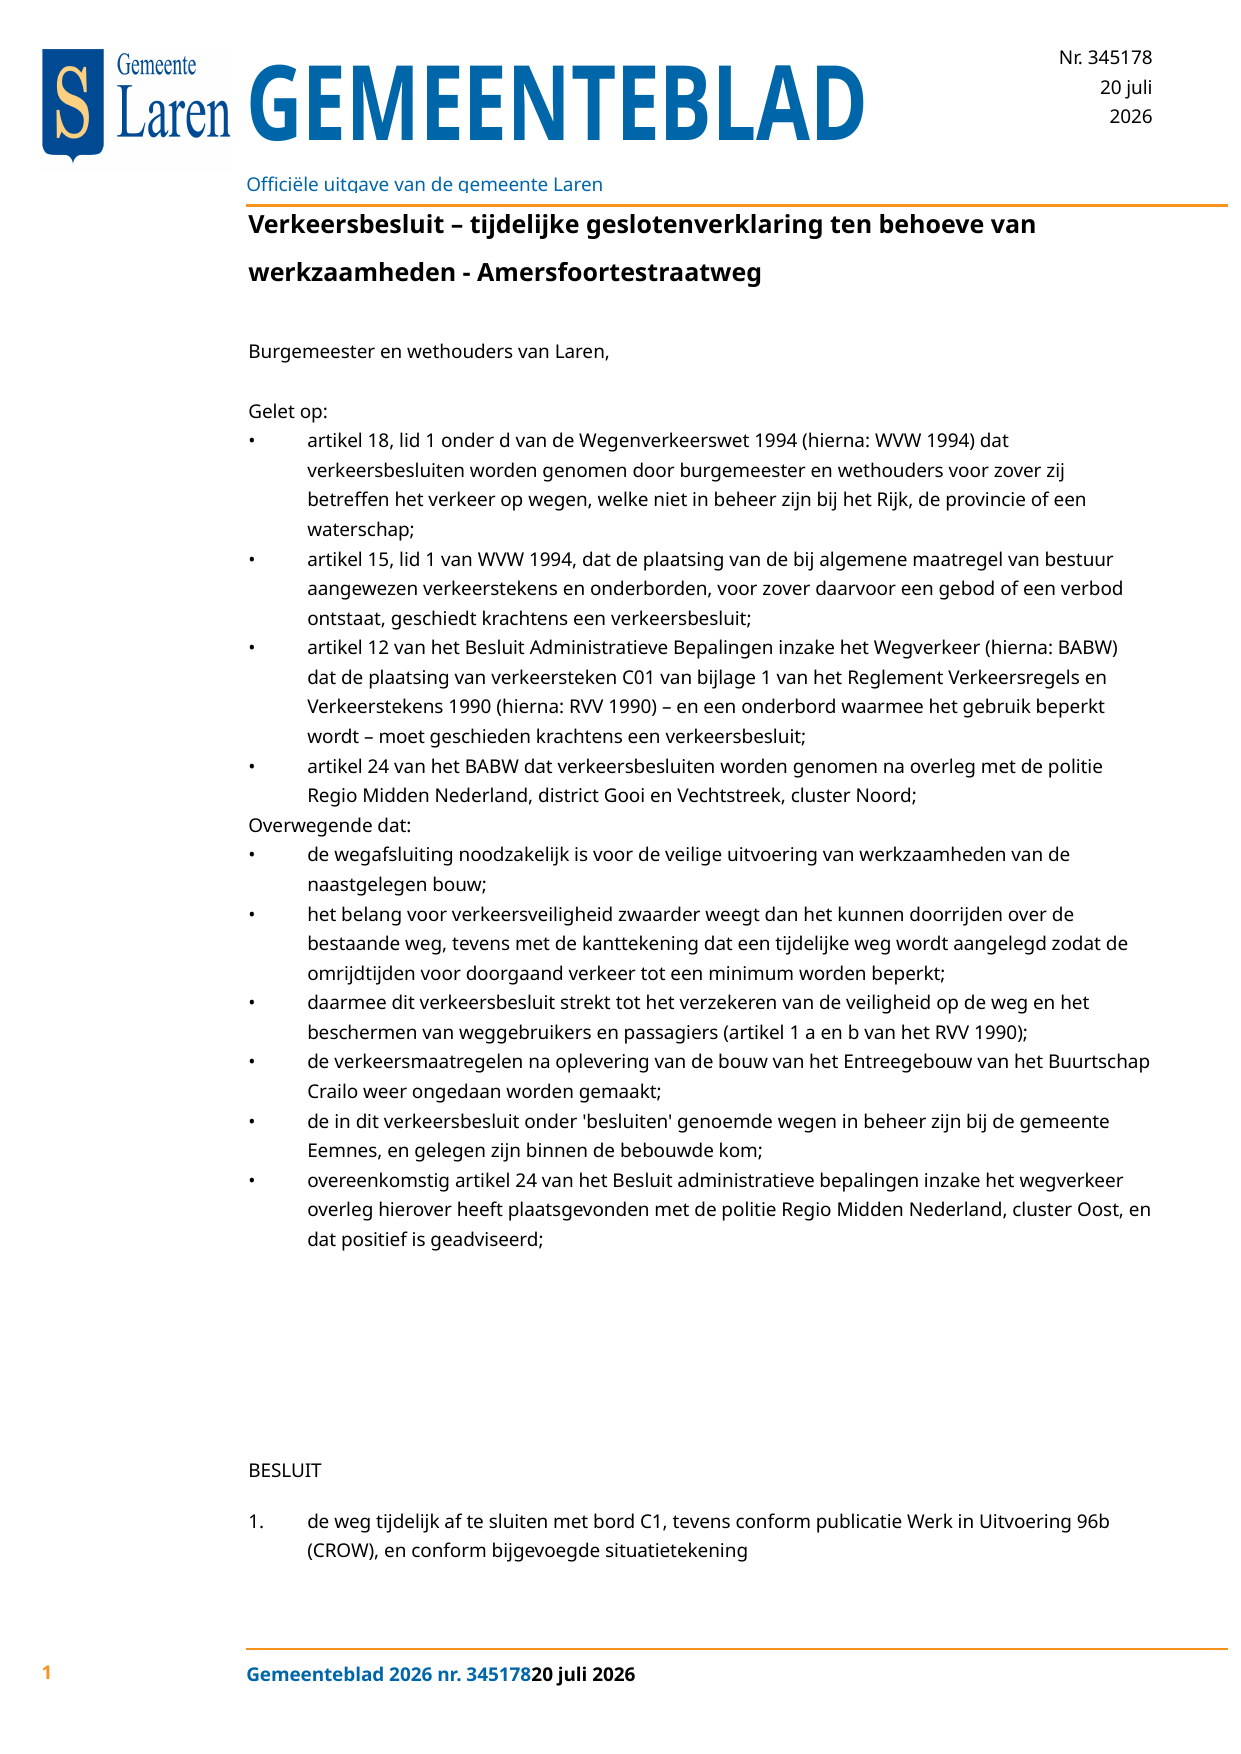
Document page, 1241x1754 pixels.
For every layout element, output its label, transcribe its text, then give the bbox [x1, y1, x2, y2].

list daarmee dit verkeersbesluit strekt tot het verzekeren van de veiligheid op de weg en het beschermen van weggebruikers en passagiers (artikel 1 a en b van het RVV 1990); [248, 989, 1152, 1045]
list het belang voor verkeersveiligheid zwaarder weegt dan het kunnen doorrijden over de bestaande weg, tevens met de kanttekening dat een tijdelijke weg wordt aangelegd zodat de omrijdtijden voor doorgaand verkeer tot een minimum worden beperkt; [248, 901, 1152, 986]
list artikel 15, lid 1 van WVW 1994, dat de plaatsing van de bij algemene maatregel van bestuur aangewezen verkeerstekens en onderborden, voor zover daarvoor een gebod of een verbod ontstaat, geschiedt krachtens een verkeersbesluit; [248, 546, 1152, 631]
list de verkeersmaatregelen na oplevering van de bouw van het Entreegebouw van het Buurtschap Crailo weer ongedaan worden gemaakt; [248, 1049, 1152, 1104]
text BESLUIT [248, 1457, 1152, 1483]
list de wegafsluiting noodzakelijk is voor de veilige uitvoering van werkzaamheden van de naastgelegen bouw; [248, 842, 1152, 897]
list overeenkomstig artikel 24 van het Besluit administratieve bepalingen inzake het wegverkeer overleg hierover heeft plaatsgevonden met de politie Regio Midden Nederland, cluster Oost, en dat positief is geadviseerd; [248, 1167, 1152, 1252]
list de in dit verkeersbesluit onder 'besluiten' genoemde wegen in beheer zijn bij de gemeente Eemnes, en gelegen zijn binnen de bebouwde kom; [248, 1108, 1152, 1163]
text Overwegende dat: [248, 812, 1152, 838]
list artikel 12 van het Besluit Administratieve Bepalingen inzake het Wegverkeer (hierna: BABW) dat de plaatsing van verkeersteken C01 van bijlage 1 van het Reglement Verkeersregels en Verkeerstekens 1990 (hierna: RVV 1990) – en een onderbord waarmee het gebruik beperkt wordt – moet geschieden krachtens een verkeersbesluit; [248, 634, 1152, 749]
picture [41, 47, 231, 172]
list artikel 18, lid 1 onder d van de Wegenverkeerswet 1994 (hierna: WVW 1994) dat verkeersbesluiten worden genomen door burgemeester en wethouders voor zover zij betreffen het verkeer op wegen, welke niet in beheer zijn bij het Rijk, de provincie of een waterschap; [248, 427, 1152, 542]
text Verkeersbesluit – tijdelijke geslotenverklaring ten behoeve van werkzaamheden - Amersfoortestraatweg [248, 207, 1152, 288]
text Gelet op: [248, 398, 1152, 423]
list de weg tijdelijk af te sluiten met bord C1, tevens conform publicatie Werk in Uitvoering 96b (CROW), en conform bijgevoegde situatietekening [248, 1508, 1152, 1563]
text Burgemeester en wethouders van Laren, [248, 339, 1152, 364]
list artikel 24 van het BABW dat verkeersbesluiten worden genomen na overleg met de politie Regio Midden Nederland, district Gooi en Vechtstreek, cluster Noord; [248, 753, 1152, 808]
